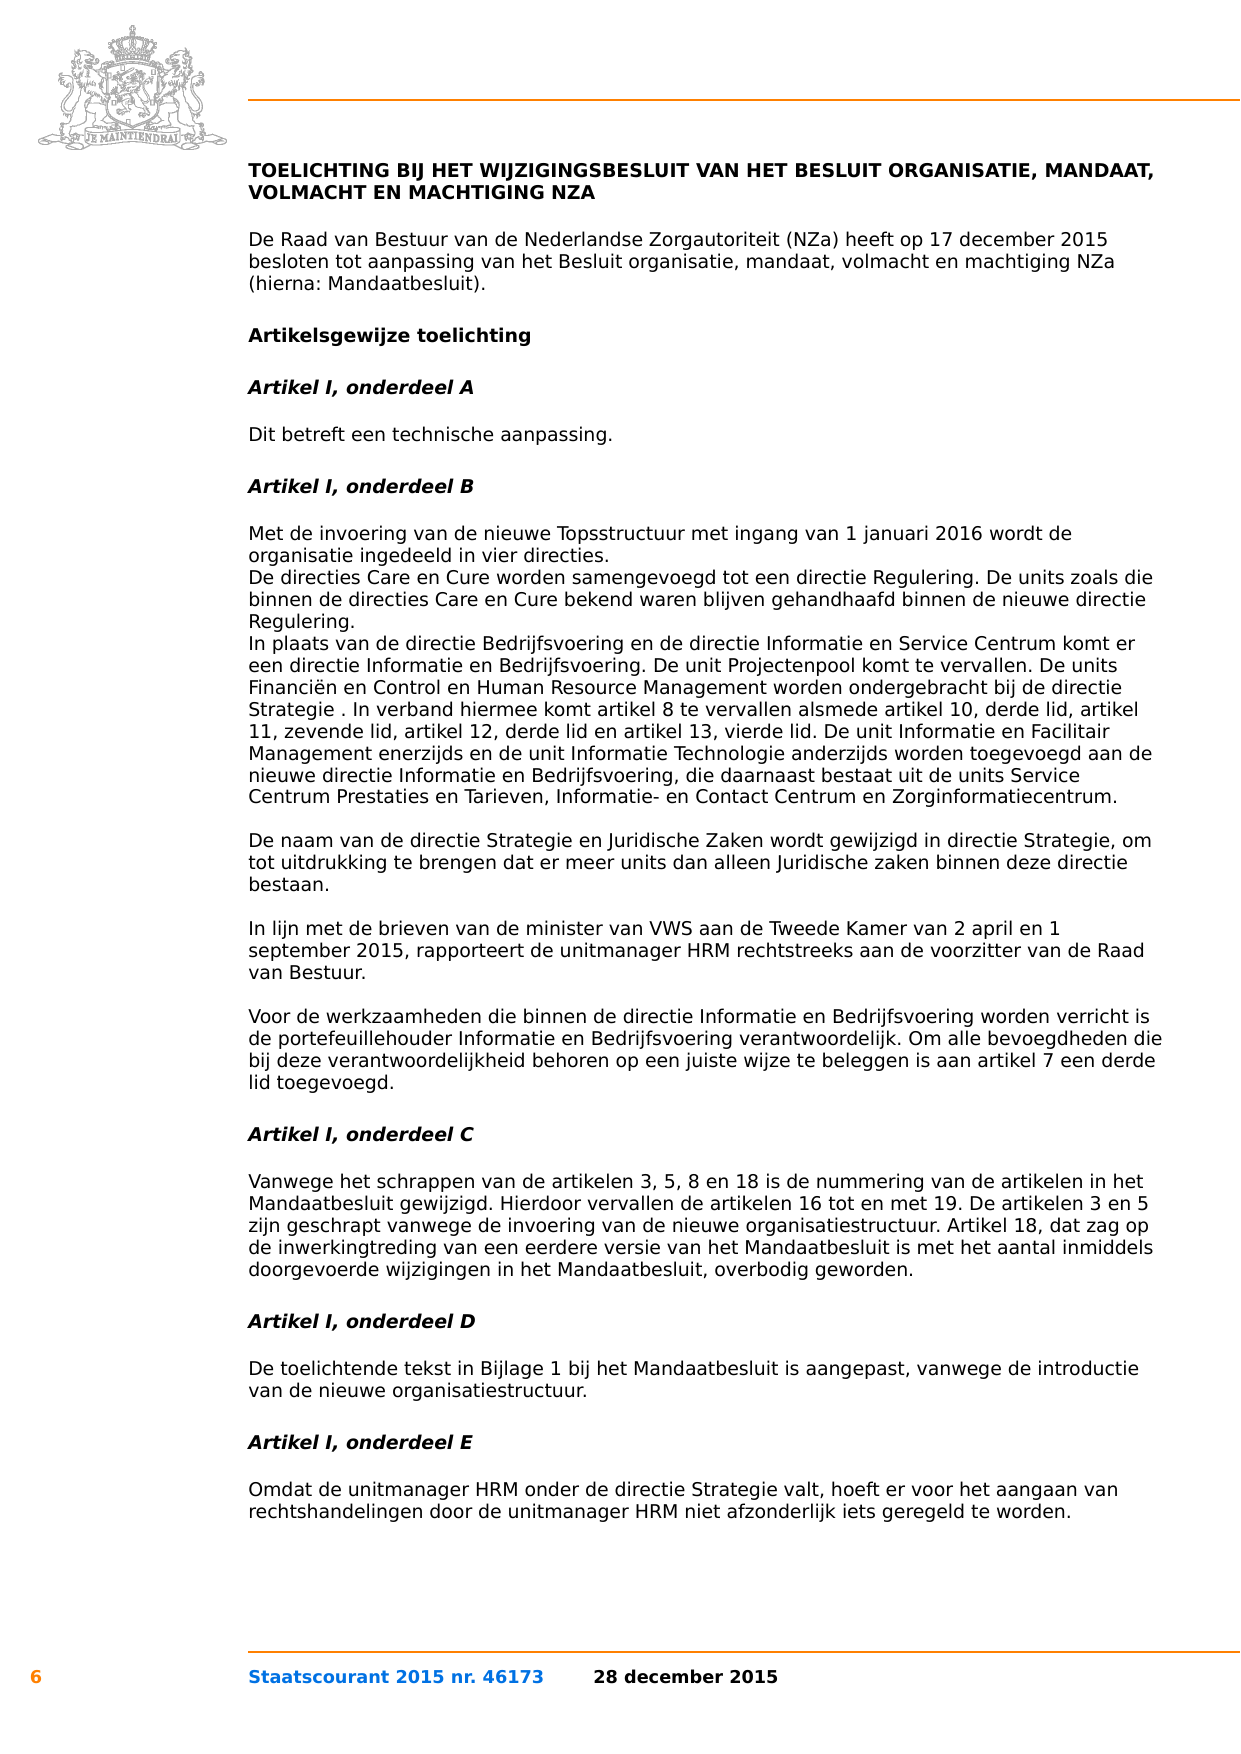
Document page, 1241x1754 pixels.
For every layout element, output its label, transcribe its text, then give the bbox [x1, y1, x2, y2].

text In plaats van de directie Bedrijfsvoering en de directie Informatie en Service Centrum komt er een directie Informatie en Bedrijfsvoering. De unit Projectenpool komt te vervallen. De units Financiën en Control en Human Resource Management worden ondergebracht bij de directie Strategie . In verband hiermee komt artikel 8 te vervallen alsmede artikel 10, derde lid, artikel 11, zevende lid, artikel 12, derde lid en artikel 13, vierde lid. De unit Informatie en Facilitair Management enerzijds en de unit Informatie Technologie anderzijds worden toegevoegd aan de nieuwe directie Informatie en Bedrijfsvoering, die daarnaast bestaat uit de units Service Centrum Prestaties en Tarieven, Informatie- en Contact Centrum en Zorginformatiecentrum. [248, 633, 1163, 808]
text Vanwege het schrappen van de artikelen 3, 5, 8 en 18 is de nummering van de artikelen in het Mandaatbesluit gewijzigd. Hierdoor vervallen de artikelen 16 tot en met 19. De artikelen 3 en 5 zijn geschrapt vanwege de invoering van de nieuwe organisatiestructuur. Artikel 18, dat zag op de inwerkingtreding van een eerdere versie van het Mandaatbesluit is met het aantal inmiddels doorgevoerde wijzigingen in het Mandaatbesluit, overbodig geworden. [248, 1171, 1163, 1281]
text De toelichtende tekst in Bijlage 1 bij het Mandaatbesluit is aangepast, vanwege de introductie van de nieuwe organisatiestructuur. [248, 1358, 1163, 1402]
text Met de invoering van de nieuwe Topsstructuur met ingang van 1 januari 2016 wordt de organisatie ingedeeld in vier directies. [248, 523, 1163, 567]
subtitle Artikel I, onderdeel B [248, 476, 1163, 498]
picture [38, 25, 227, 150]
text Dit betreft een technische aanpassing. [248, 424, 1163, 446]
text Omdat de unitmanager HRM onder de directie Strategie valt, hoeft er voor het aangaan van rechtshandelingen door de unitmanager HRM niet afzonderlijk iets geregeld te worden. [248, 1479, 1163, 1523]
subtitle Artikelsgewijze toelichting [248, 325, 1163, 347]
subtitle TOELICHTING BIJ HET WIJZIGINGSBESLUIT VAN HET BESLUIT ORGANISATIE, MANDAAT, VOLMACHT EN MACHTIGING NZA [248, 160, 1163, 204]
text De naam van de directie Strategie en Juridische Zaken wordt gewijzigd in directie Strategie, om tot uitdrukking te brengen dat er meer units dan alleen Juridische zaken binnen deze directie bestaan. [248, 830, 1163, 896]
text In lijn met de brieven van de minister van VWS aan de Tweede Kamer van 2 april en 1 september 2015, rapporteert de unitmanager HRM rechtstreeks aan de voorzitter van de Raad van Bestuur. [248, 918, 1163, 984]
text Voor de werkzaamheden die binnen de directie Informatie en Bedrijfsvoering worden verricht is de portefeuillehouder Informatie en Bedrijfsvoering verantwoordelijk. Om alle bevoegdheden die bij deze verantwoordelijkheid behoren op een juiste wijze te beleggen is aan artikel 7 een derde lid toegevoegd. [248, 1006, 1163, 1094]
subtitle Artikel I, onderdeel E [248, 1432, 1163, 1454]
subtitle Artikel I, onderdeel D [248, 1311, 1163, 1333]
text De directies Care en Cure worden samengevoegd tot een directie Regulering. De units zoals die binnen de directies Care en Cure bekend waren blijven gehandhaafd binnen de nieuwe directie Regulering. [248, 567, 1163, 633]
text De Raad van Bestuur van de Nederlandse Zorgautoriteit (NZa) heeft op 17 december 2015 besloten tot aanpassing van het Besluit organisatie, mandaat, volmacht en machtiging NZa (hierna: Mandaatbesluit). [248, 229, 1163, 295]
subtitle Artikel I, onderdeel A [248, 377, 1163, 399]
subtitle Artikel I, onderdeel C [248, 1124, 1163, 1146]
